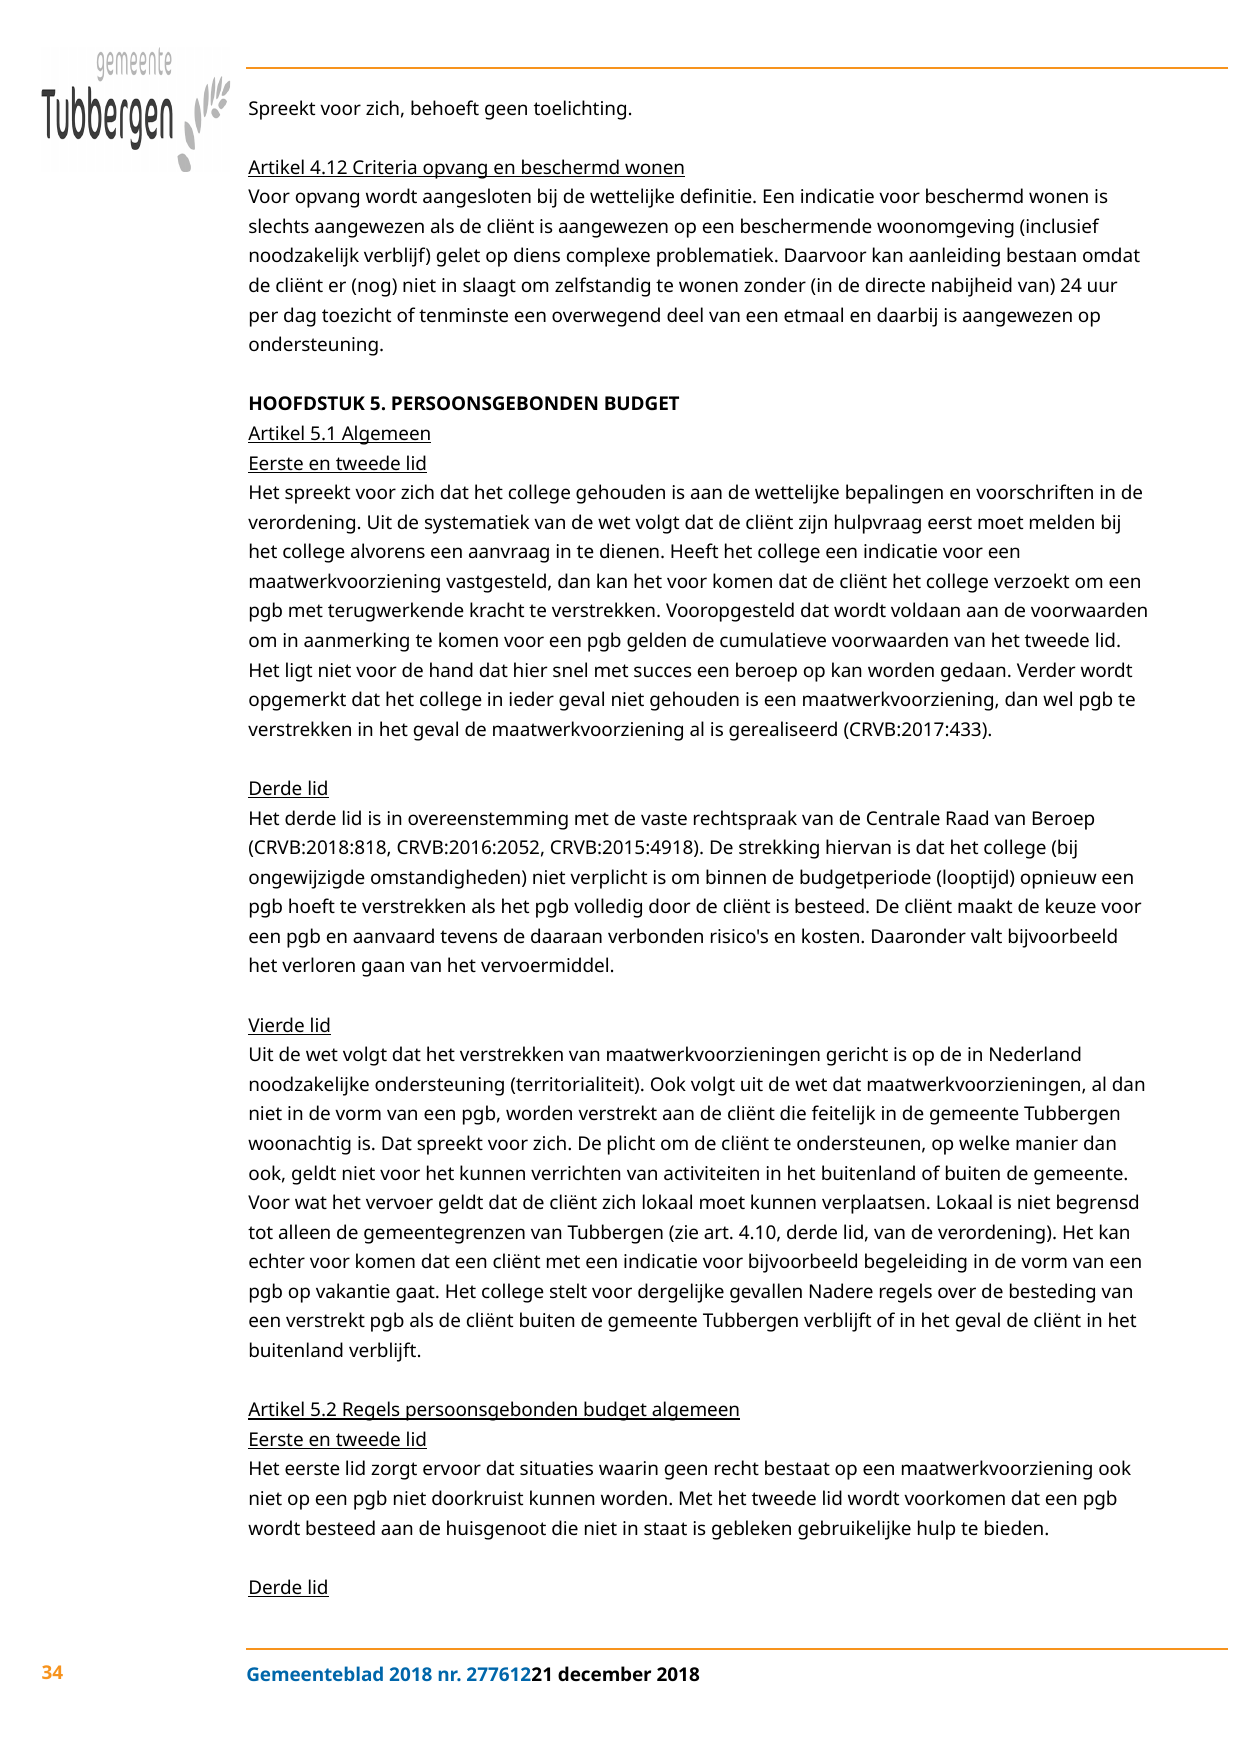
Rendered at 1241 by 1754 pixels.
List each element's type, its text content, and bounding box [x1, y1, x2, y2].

picture [41, 47, 231, 172]
text Derde lid [248, 775, 1152, 801]
text Voor opvang wordt aangesloten bij de wettelijke definitie. Een indicatie voor beschermd wonen is slechts aangewezen als de cliënt is aangewezen op een beschermende woonomgeving (inclusief noodzakelijk verblijf) gelet op diens complexe problematiek. Daarvoor kan aanleiding bestaan omdat de cliënt er (nog) niet in slaagt om zelfstandig te wonen zonder (in de directe nabijheid van) 24 uur per dag toezicht of tenminste een overwegend deel van een etmaal en daarbij is aangewezen op ondersteuning. [248, 183, 1152, 357]
text Het spreekt voor zich dat het college gehouden is aan de wettelijke bepalingen en voorschriften in de verordening. Uit de systematiek van de wet volgt dat de cliënt zijn hulpvraag eerst moet melden bij het college alvorens een aanvraag in te dienen. Heeft het college een indicatie voor een maatwerkvoorziening vastgesteld, dan kan het voor komen dat de cliënt het college verzoekt om een pgb met terugwerkende kracht te verstrekken. Vooropgesteld dat wordt voldaan aan de voorwaarden om in aanmerking te komen voor een pgb gelden de cumulatieve voorwaarden van het tweede lid. Het ligt niet voor de hand dat hier snel met succes een beroep op kan worden gedaan. Verder wordt opgemerkt dat het college in ieder geval niet gehouden is een maatwerkvoorziening, dan wel pgb te verstrekken in het geval de maatwerkvoorziening al is gerealiseerd (CRVB:2017:433). [248, 479, 1152, 742]
text Het eerste lid zorgt ervoor dat situaties waarin geen recht bestaat op een maatwerkvoorziening ook niet op een pgb niet doorkruist kunnen worden. Met het tweede lid wordt voorkomen dat een pgb wordt besteed aan de huisgenoot die niet in staat is gebleken gebruikelijke hulp te bieden. [248, 1456, 1152, 1541]
text Vierde lid [248, 1012, 1152, 1038]
text Het derde lid is in overeenstemming met de vaste rechtspraak van de Centrale Raad van Beroep (CRVB:2018:818, CRVB:2016:2052, CRVB:2015:4918). De strekking hiervan is dat het college (bij ongewijzigde omstandigheden) niet verplicht is om binnen de budgetperiode (looptijd) opnieuw een pgb hoeft te verstrekken als het pgb volledig door de cliënt is besteed. De cliënt maakt de keuze voor een pgb en aanvaard tevens de daaraan verbonden risico's en kosten. Daaronder valt bijvoorbeeld het verloren gaan van het vervoermiddel. [248, 805, 1152, 978]
text Uit de wet volgt dat het verstrekken van maatwerkvoorzieningen gericht is op de in Nederland noodzakelijke ondersteuning (territorialiteit). Ook volgt uit de wet dat maatwerkvoorzieningen, al dan niet in de vorm van een pgb, worden verstrekt aan de cliënt die feitelijk in de gemeente Tubbergen woonachtig is. Dat spreekt voor zich. De plicht om de cliënt te ondersteunen, op welke manier dan ook, geldt niet voor het kunnen verrichten van activiteiten in het buitenland of buiten de gemeente. Voor wat het vervoer geldt dat de cliënt zich lokaal moet kunnen verplaatsen. Lokaal is niet begrensd tot alleen de gemeentegrenzen van Tubbergen (zie art. 4.10, derde lid, van de verordening). Het kan echter voor komen dat een cliënt met een indicatie voor bijvoorbeeld begeleiding in de vorm van een pgb op vakantie gaat. Het college stelt voor dergelijke gevallen Nadere regels over de besteding van een verstrekt pgb als de cliënt buiten de gemeente Tubbergen verblijft of in het geval de cliënt in het buitenland verblijft. [248, 1041, 1152, 1363]
text Artikel 5.2 Regels persoonsgebonden budget algemeen [248, 1396, 1152, 1422]
text Artikel 5.1 Algemeen [248, 420, 1152, 446]
text Eerste en tweede lid [248, 450, 1152, 476]
text Spreekt voor zich, behoeft geen toelichting. [248, 95, 1152, 121]
text HOOFDSTUK 5. PERSOONSGEBONDEN BUDGET [248, 391, 1152, 416]
text Eerste en tweede lid [248, 1426, 1152, 1452]
text Derde lid [248, 1574, 1152, 1600]
text Artikel 4.12 Criteria opvang en beschermd wonen [248, 154, 1152, 180]
